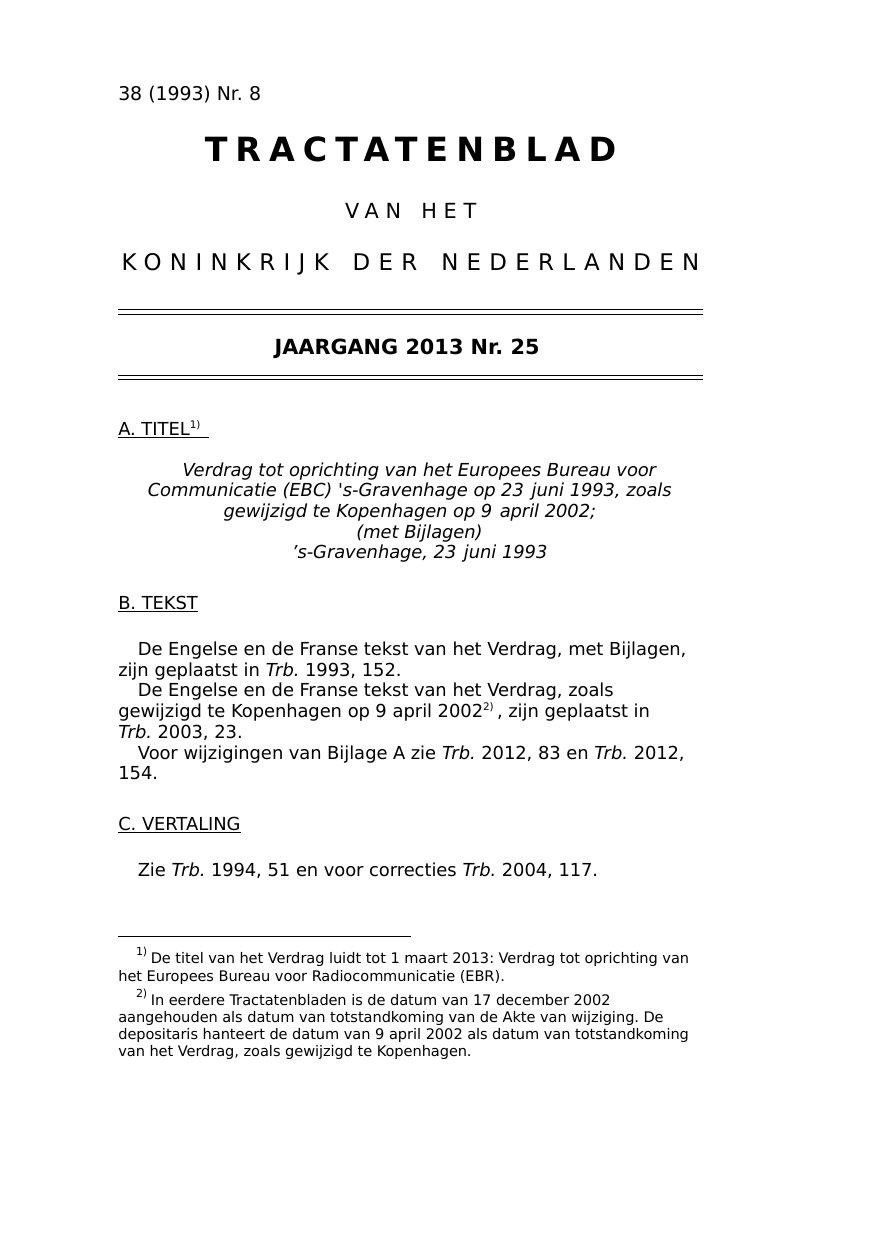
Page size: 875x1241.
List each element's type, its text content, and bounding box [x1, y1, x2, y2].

text KONINKRIJK DER NEDERLANDEN [118, 249, 703, 276]
text ’s-Gravenhage, 23 juni 1993 [118, 542, 703, 563]
text 38 (1993) Nr. 8 [118, 83, 703, 105]
text Verdrag tot oprichting van het Europees Bureau voor Communicatie (EBC) 's-Gravenhage op 23 juni 1993, zoals gewijzigd te Kopenhagen op 9 april 2002; [118, 459, 703, 522]
text (met Bijlagen) [118, 522, 703, 542]
subtitle C. VERTALING [118, 814, 703, 835]
text De Engelse en de Franse tekst van het Verdrag, zoals gewijzigd te Kopenhagen op 9 april 2002, zijn geplaatst in Trb. 2003, 23. [118, 680, 703, 742]
text JAARGANG 2013 Nr. 25 [118, 335, 703, 359]
text Voor wijzigingen van Bijlage A zie Trb. 2012, 83 en Trb. 2012, 154. [118, 742, 703, 784]
text Zie Trb. 1994, 51 en voor correcties Trb. 2004, 117. [118, 860, 703, 880]
text De titel van het Verdrag luidt tot 1 maart 2013: Verdrag tot oprichting van het Europees Bureau voor Radiocommunicatie (EBR). [118, 945, 703, 984]
subtitle B. TEKST [118, 593, 703, 614]
subtitle A. TITEL [118, 419, 703, 439]
text De Engelse en de Franse tekst van het Verdrag, met Bijlagen, zijn geplaatst in Trb. 1993, 152. [118, 639, 703, 680]
text In eerdere Tractatenbladen is de datum van 17 december 2002 aangehouden als datum van totstandkoming van de Akte van wijziging. De depositaris hanteert de datum van 9 april 2002 als datum van totstandkoming van het Verdrag, zoals gewijzigd te Kopenhagen. [118, 987, 703, 1060]
text VAN HET [118, 199, 703, 223]
text TRACTATENBLAD [118, 130, 703, 169]
